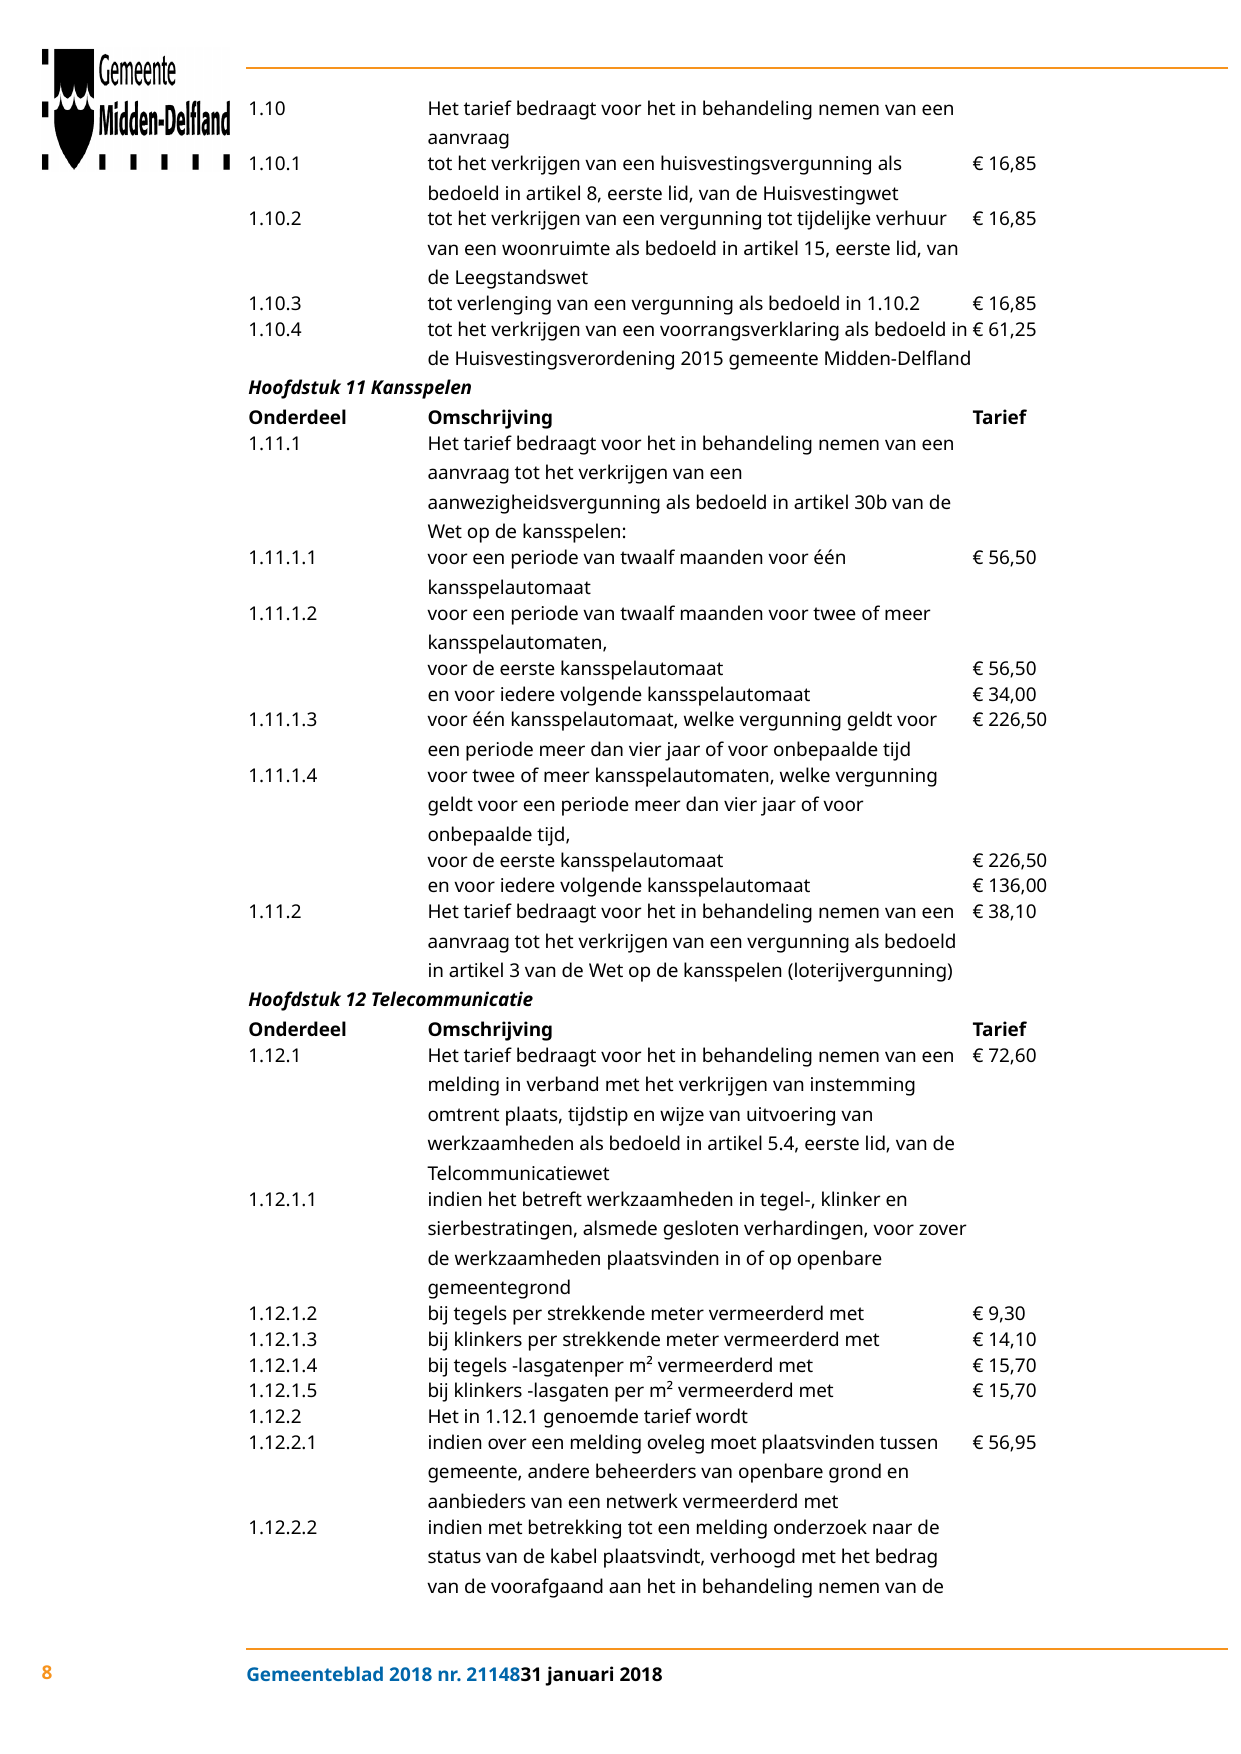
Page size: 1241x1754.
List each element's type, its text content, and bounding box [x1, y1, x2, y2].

table_cell 1.10 [248, 95, 427, 150]
table_cell tot verlenging van een vergunning als bedoeld in 1.10.2 [427, 290, 972, 316]
table_header Onderdeel [248, 1016, 427, 1042]
table_cell € 56,50 [973, 655, 1152, 681]
table_cell 1.11.1 [248, 430, 427, 544]
table_cell [973, 600, 1152, 655]
table_cell en voor iedere volgende kansspelautomaat [427, 873, 972, 898]
table_cell 1.12.2.1 [248, 1429, 427, 1514]
table_cell 1.12.2.2 [248, 1514, 427, 1599]
table_cell Het tarief bedraagt voor het in behandeling nemen van een aanvraag [427, 95, 972, 150]
table_cell tot het verkrijgen van een huisvestingsvergunning als bedoeld in artikel 8, eerste lid, van de Huisvestingwet [427, 150, 972, 205]
table_cell € 72,60 [973, 1042, 1152, 1186]
table_cell voor twee of meer kansspelautomaten, welke vergunning geldt voor een periode meer dan vier jaar of voor onbepaalde tijd, [427, 762, 972, 847]
table_cell 1.12.1.5 [248, 1378, 427, 1403]
table_cell Het tarief bedraagt voor het in behandeling nemen van een melding in verband met het verkrijgen van instemming omtrent plaats, tijdstip en wijze van uitvoering van werkzaamheden als bedoeld in artikel 5.4, eerste lid, van de Telcommunicatiewet [427, 1042, 972, 1186]
table_cell € 15,70 [973, 1352, 1152, 1377]
table_cell en voor iedere volgende kansspelautomaat [427, 681, 972, 707]
table_cell € 15,70 [973, 1378, 1152, 1403]
picture [41, 47, 231, 172]
table_cell Het tarief bedraagt voor het in behandeling nemen van een aanvraag tot het verkrijgen van een aanwezigheidsvergunning als bedoeld in artikel 30b van de Wet op de kansspelen: [427, 430, 972, 544]
table_cell € 136,00 [973, 873, 1152, 898]
table_cell indien met betrekking tot een melding onderzoek naar de status van de kabel plaatsvindt, verhoogd met het bedrag van de voorafgaand aan het in behandeling nemen van de [427, 1514, 972, 1599]
table_cell bij klinkers -lasgaten per m² vermeerderd met [427, 1378, 972, 1403]
table_header Tarief [973, 1016, 1152, 1042]
table_cell 1.12.1.3 [248, 1326, 427, 1352]
table_cell 1.12.1.1 [248, 1186, 427, 1300]
table_cell voor de eerste kansspelautomaat [427, 847, 972, 872]
table_cell 1.12.2 [248, 1403, 427, 1429]
table_cell [973, 430, 1152, 544]
table_cell 1.10.4 [248, 316, 427, 371]
table_cell 1.12.1 [248, 1042, 427, 1186]
table_cell € 9,30 [973, 1300, 1152, 1326]
table_cell 1.10.3 [248, 290, 427, 316]
table_cell voor een periode van twaalf maanden voor twee of meer kansspelautomaten, [427, 600, 972, 655]
table_header Omschrijving [427, 404, 972, 430]
table_cell 1.11.1.1 [248, 545, 427, 600]
table_cell [248, 873, 427, 898]
table_cell indien over een melding oveleg moet plaatsvinden tussen gemeente, andere beheerders van openbare grond en aanbieders van een netwerk vermeerderd met [427, 1429, 972, 1514]
table_cell € 61,25 [973, 316, 1152, 371]
table_cell € 226,50 [973, 847, 1152, 872]
table_header Tarief [973, 404, 1152, 430]
table_cell bij tegels per strekkende meter vermeerderd met [427, 1300, 972, 1326]
table_cell voor één kansspelautomaat, welke vergunning geldt voor een periode meer dan vier jaar of voor onbepaalde tijd [427, 707, 972, 762]
table_header Omschrijving [427, 1016, 972, 1042]
table_header Onderdeel [248, 404, 427, 430]
text Hoofdstuk 12 Telecommunicatie [248, 986, 1152, 1012]
table_cell [973, 95, 1152, 150]
table_cell voor de eerste kansspelautomaat [427, 655, 972, 681]
table_cell Het tarief bedraagt voor het in behandeling nemen van een aanvraag tot het verkrijgen van een vergunning als bedoeld in artikel 3 van de Wet op de kansspelen (loterijvergunning) [427, 898, 972, 983]
table_cell indien het betreft werkzaamheden in tegel-, klinker en sierbestratingen, alsmede gesloten verhardingen, voor zover de werkzaamheden plaatsvinden in of op openbare gemeentegrond [427, 1186, 972, 1300]
table_cell [973, 1514, 1152, 1599]
table_cell 1.12.1.4 [248, 1352, 427, 1377]
table_cell [248, 655, 427, 681]
table_cell € 16,85 [973, 205, 1152, 290]
table_cell € 38,10 [973, 898, 1152, 983]
table_cell 1.11.2 [248, 898, 427, 983]
table_cell 1.10.2 [248, 205, 427, 290]
table_cell 1.12.1.2 [248, 1300, 427, 1326]
table_cell bij klinkers per strekkende meter vermeerderd met [427, 1326, 972, 1352]
table_cell tot het verkrijgen van een voorrangsverklaring als bedoeld in de Huisvestingsverordening 2015 gemeente Midden-Delfland [427, 316, 972, 371]
text Hoofdstuk 11 Kansspelen [248, 374, 1152, 400]
table_cell € 14,10 [973, 1326, 1152, 1352]
table_cell Het in 1.12.1 genoemde tarief wordt [427, 1403, 972, 1429]
table_cell € 56,50 [973, 545, 1152, 600]
table_cell 1.11.1.4 [248, 762, 427, 847]
table_cell [248, 847, 427, 872]
table_cell [973, 1186, 1152, 1300]
table_cell [973, 1403, 1152, 1429]
table_cell € 56,95 [973, 1429, 1152, 1514]
table_cell 1.10.1 [248, 150, 427, 205]
table_cell [973, 762, 1152, 847]
table_cell voor een periode van twaalf maanden voor één kansspelautomaat [427, 545, 972, 600]
table_cell [248, 681, 427, 707]
table_cell € 16,85 [973, 290, 1152, 316]
table_cell € 34,00 [973, 681, 1152, 707]
table_cell 1.11.1.2 [248, 600, 427, 655]
table_cell bij tegels -lasgatenper m² vermeerderd met [427, 1352, 972, 1377]
table_cell € 226,50 [973, 707, 1152, 762]
table_cell 1.11.1.3 [248, 707, 427, 762]
table_cell tot het verkrijgen van een vergunning tot tijdelijke verhuur van een woonruimte als bedoeld in artikel 15, eerste lid, van de Leegstandswet [427, 205, 972, 290]
table_cell € 16,85 [973, 150, 1152, 205]
